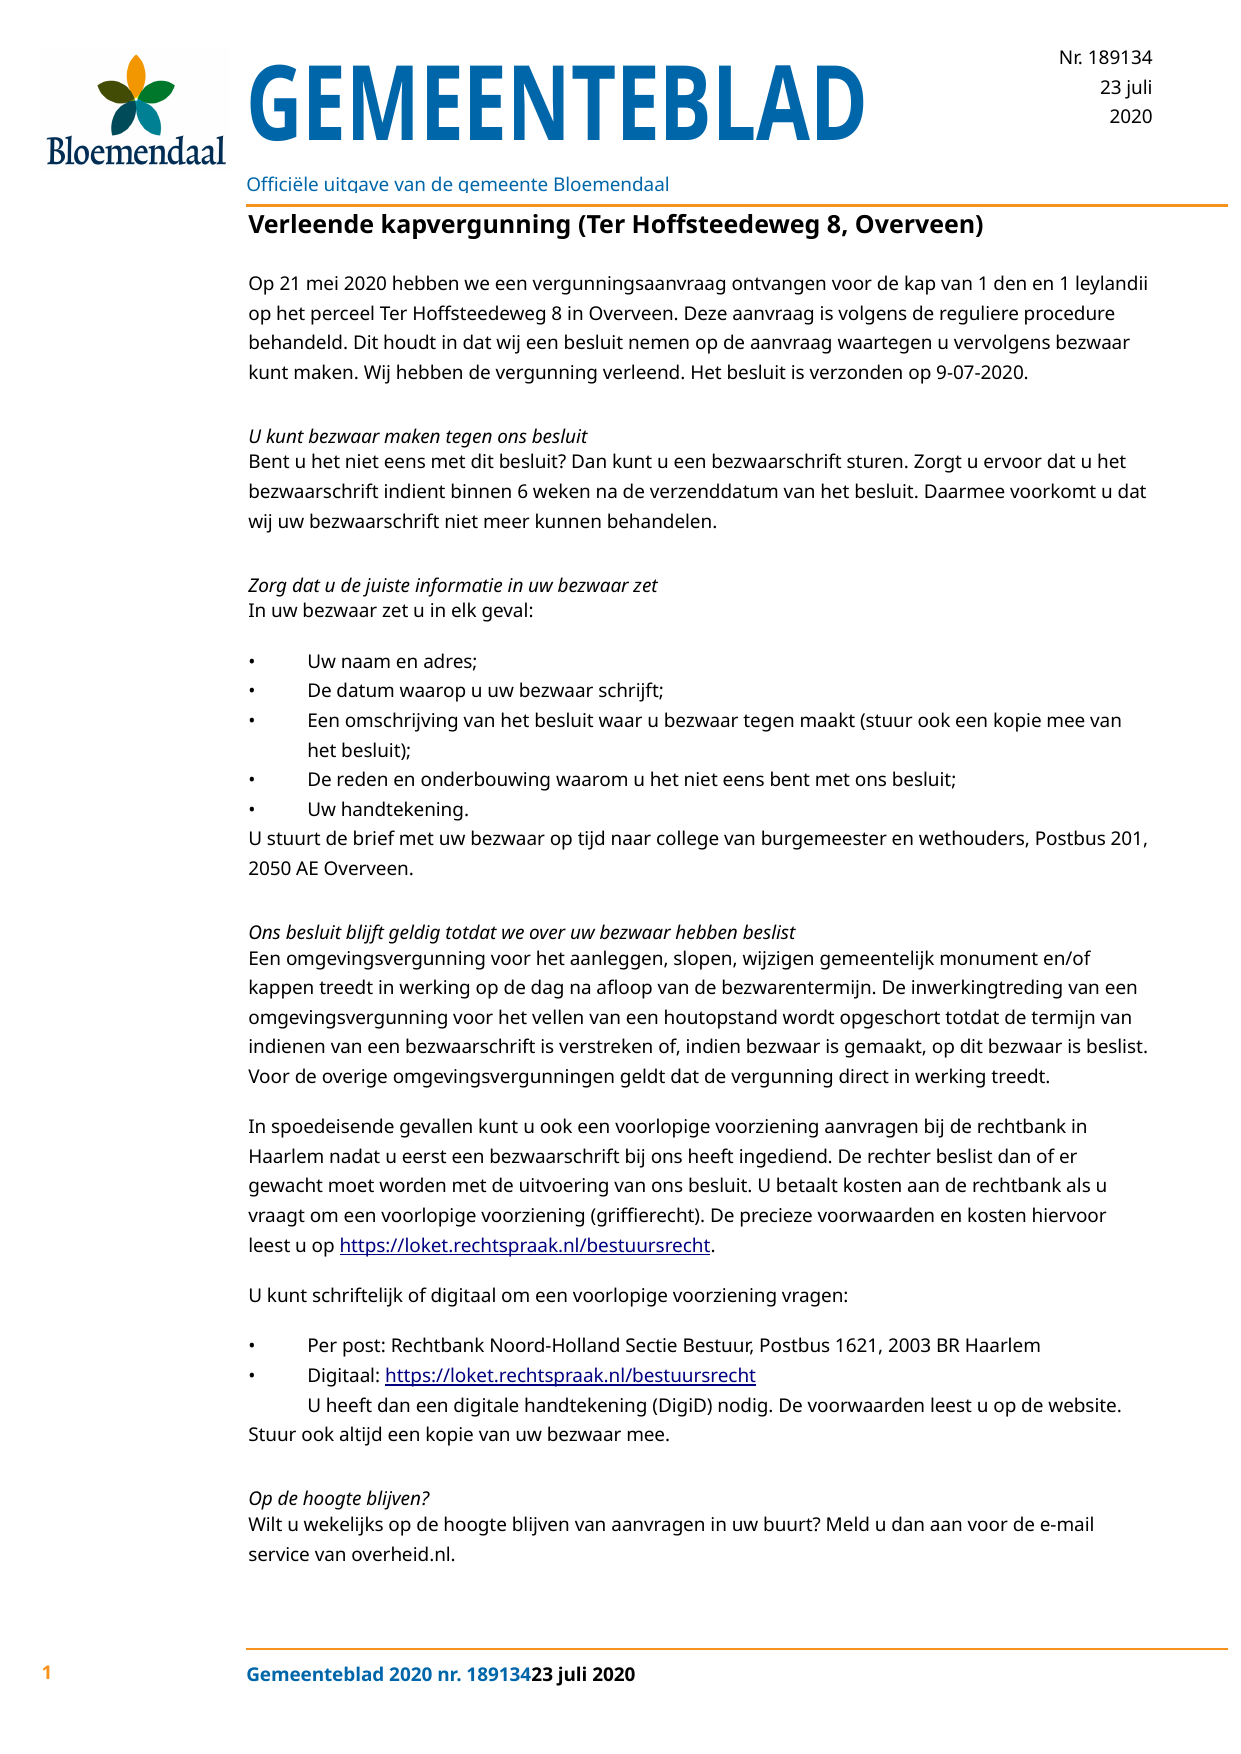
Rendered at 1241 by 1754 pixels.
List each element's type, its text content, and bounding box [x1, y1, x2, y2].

text Stuur ook altijd een kopie van uw bezwaar mee. [248, 1421, 1152, 1447]
text Een omgevingsvergunning voor het aanleggen, slopen, wijzigen gemeentelijk monument en/of kappen treedt in werking op de dag na afloop van de bezwarentermijn. De inwerkingtreding van een omgevingsvergunning voor het vellen van een houtopstand wordt opgeschort totdat de termijn van indienen van een bezwaarschrift is verstreken of, indien bezwaar is gemaakt, op dit bezwaar is beslist. Voor de overige omgevingsvergunningen geldt dat de vergunning direct in werking treedt. [248, 945, 1152, 1089]
list Een omschrijving van het besluit waar u bezwaar tegen maakt (stuur ook een kopie mee van het besluit); [248, 707, 1152, 762]
list Per post: Rechtbank Noord-Holland Sectie Bestuur, Postbus 1621, 2003 BR Haarlem [248, 1333, 1152, 1358]
text In spoedeisende gevallen kunt u ook een voorlopige voorziening aanvragen bij de rechtbank in Haarlem nadat u eerst een bezwaarschrift bij ons heeft ingediend. De rechter beslist dan of er gewacht moet worden met de uitvoering van ons besluit. U betaalt kosten aan de rechtbank als u vraagt om een voorlopige voorziening (griffierecht). De precieze voorwaarden en kosten hiervoor leest u op https://loket.rechtspraak.nl/bestuursrecht. [248, 1113, 1152, 1258]
list De reden en onderbouwing waarom u het niet eens bent met ons besluit; [248, 766, 1152, 792]
list U heeft dan een digitale handtekening (DigiD) nodig. De voorwaarden leest u op de website. [248, 1392, 1152, 1418]
text Ons besluit blijft geldig totdat we over uw bezwaar hebben beslist [248, 919, 1152, 945]
list Uw handtekening. [248, 796, 1152, 822]
text U stuurt de brief met uw bezwaar op tijd naar college van burgemeester en wethouders, Postbus 201, 2050 AE Overveen. [248, 826, 1152, 881]
text Zorg dat u de juiste informatie in uw bezwaar zet [248, 572, 1152, 598]
list De datum waarop u uw bezwaar schrijft; [248, 678, 1152, 703]
text Bent u het niet eens met dit besluit? Dan kunt u een bezwaarschrift sturen. Zorgt u ervoor dat u het bezwaarschrift indient binnen 6 weken na de verzenddatum van het besluit. Daarmee voorkomt u dat wij uw bezwaarschrift niet meer kunnen behandelen. [248, 449, 1152, 534]
picture [41, 47, 231, 172]
text Verleende kapvergunning (Ter Hoffsteedeweg 8, Overveen) [248, 207, 1152, 241]
list Digitaal: https://loket.rechtspraak.nl/bestuursrecht [248, 1362, 1152, 1388]
text In uw bezwaar zet u in elk geval: [248, 598, 1152, 623]
text U kunt bezwaar maken tegen ons besluit [248, 423, 1152, 449]
list Uw naam en adres; [248, 648, 1152, 674]
text U kunt schriftelijk of digitaal om een voorlopige voorziening vragen: [248, 1282, 1152, 1308]
text Op de hoogte blijven? [248, 1485, 1152, 1511]
text Op 21 mei 2020 hebben we een vergunningsaanvraag ontvangen voor de kap van 1 den en 1 leylandii op het perceel Ter Hoffsteedeweg 8 in Overveen. Deze aanvraag is volgens de reguliere procedure behandeld. Dit houdt in dat wij een besluit nemen op de aanvraag waartegen u vervolgens bezwaar kunt maken. Wij hebben de vergunning verleend. Het besluit is verzonden op 9-07-2020. [248, 270, 1152, 385]
text Wilt u wekelijks op de hoogte blijven van aanvragen in uw buurt? Meld u dan aan voor de e-mail service van overheid.nl. [248, 1511, 1152, 1566]
